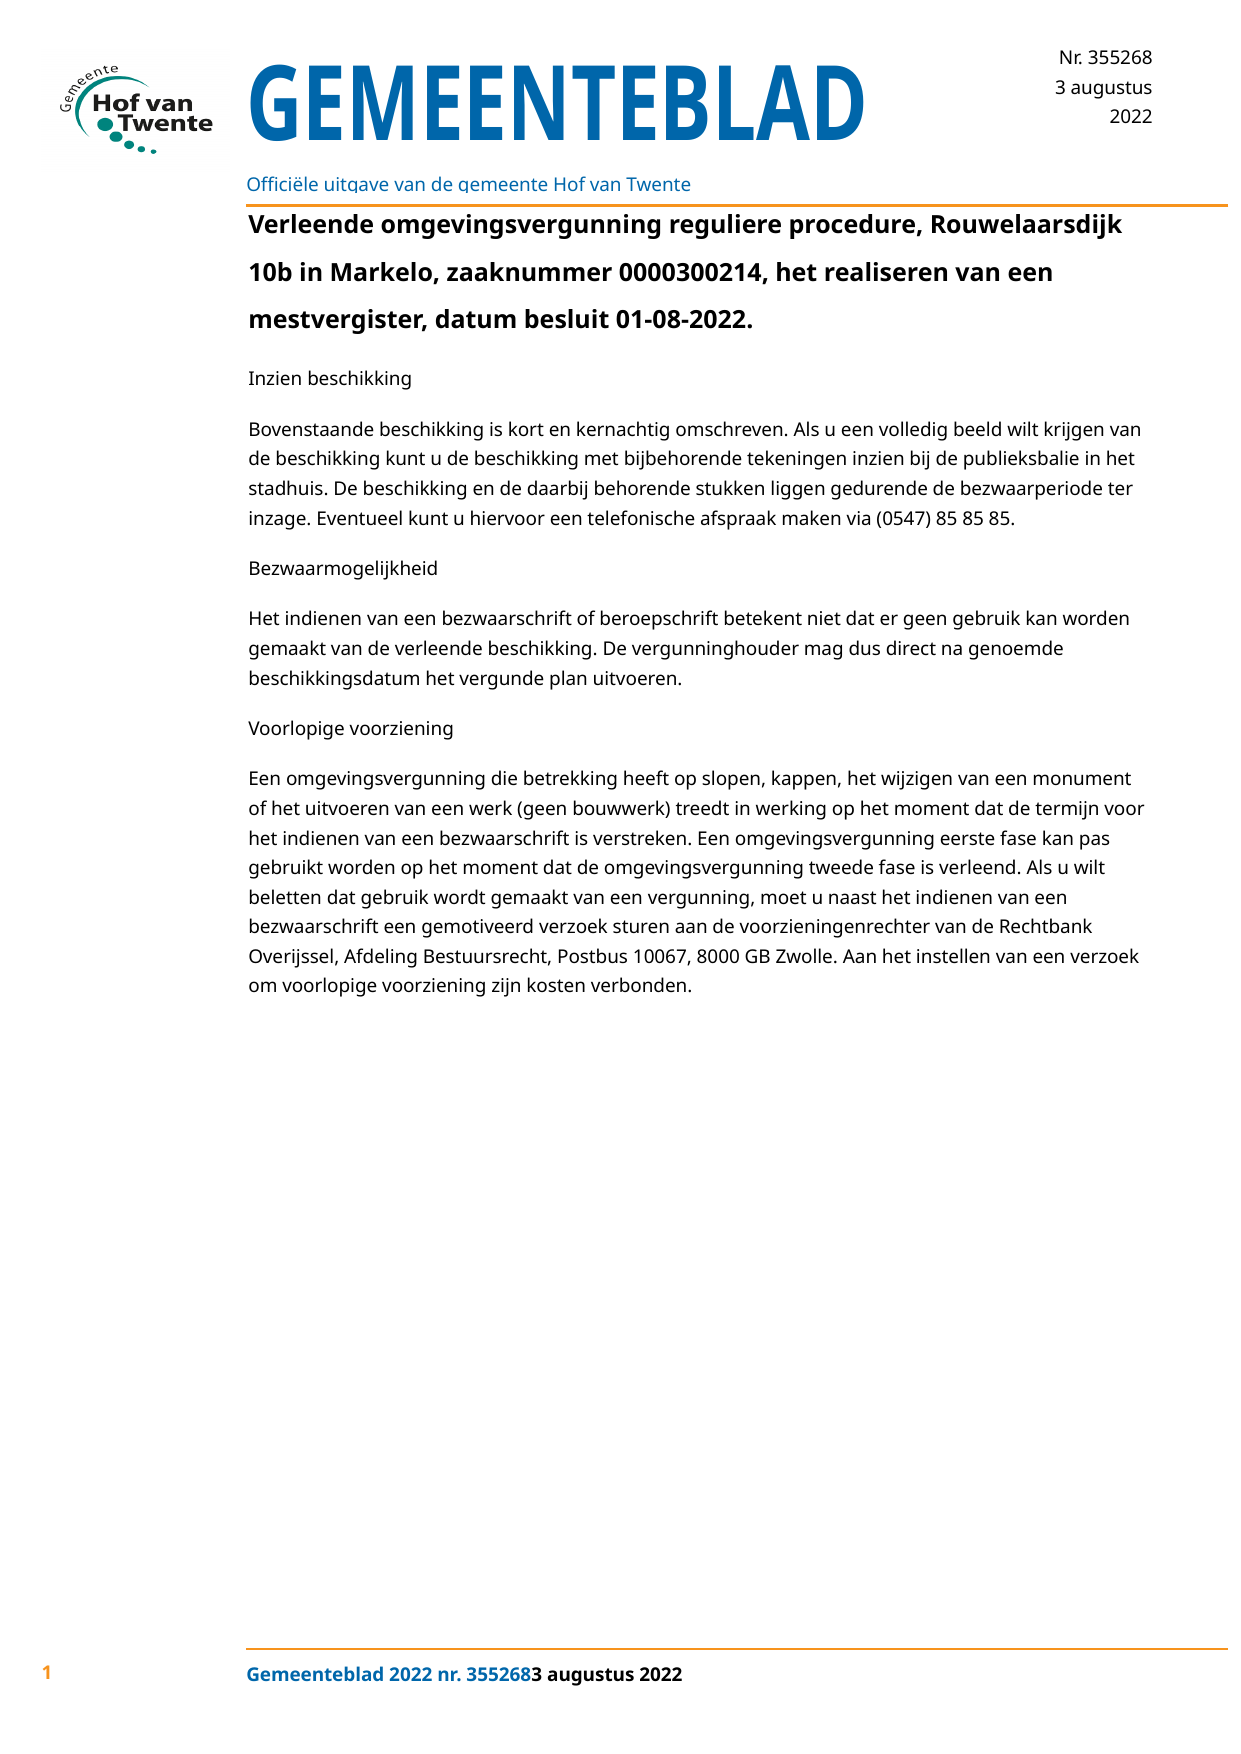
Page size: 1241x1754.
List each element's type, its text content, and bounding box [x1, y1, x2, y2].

text Bezwaarmogelijkheid [248, 555, 1152, 581]
text Voorlopige voorziening [248, 715, 1152, 741]
text Bovenstaande beschikking is kort en kernachtig omschreven. Als u een volledig beeld wilt krijgen van de beschikking kunt u de beschikking met bijbehorende tekeningen inzien bij de publieksbalie in het stadhuis. De beschikking en de daarbij behorende stukken liggen gedurende de bezwaarperiode ter inzage. Eventueel kunt u hiervoor een telefonische afspraak maken via (0547) 85 85 85. [248, 416, 1152, 530]
text Verleende omgevingsvergunning reguliere procedure, Rouwelaarsdijk 10b in Markelo, zaaknummer 0000300214, het realiseren van een mestvergister, datum besluit 01-08-2022. [248, 207, 1152, 336]
picture [41, 47, 231, 172]
text Een omgevingsvergunning die betrekking heeft op slopen, kappen, het wijzigen van een monument of het uitvoeren van een werk (geen bouwwerk) treedt in werking op het moment dat de termijn voor het indienen van een bezwaarschrift is verstreken. Een omgevingsvergunning eerste fase kan pas gebruikt worden op het moment dat de omgevingsvergunning tweede fase is verleend. Als u wilt beletten dat gebruik wordt gemaakt van een vergunning, moet u naast het indienen van een bezwaarschrift een gemotiveerd verzoek sturen aan de voorzieningenrechter van de Rechtbank Overijssel, Afdeling Bestuursrecht, Postbus 10067, 8000 GB Zwolle. Aan het instellen van een verzoek om voorlopige voorziening zijn kosten verbonden. [248, 766, 1152, 998]
text Het indienen van een bezwaarschrift of beroepschrift betekent niet dat er geen gebruik kan worden gemaakt van de verleende beschikking. De vergunninghouder mag dus direct na genoemde beschikkingsdatum het vergunde plan uitvoeren. [248, 606, 1152, 690]
text Inzien beschikking [248, 366, 1152, 391]
